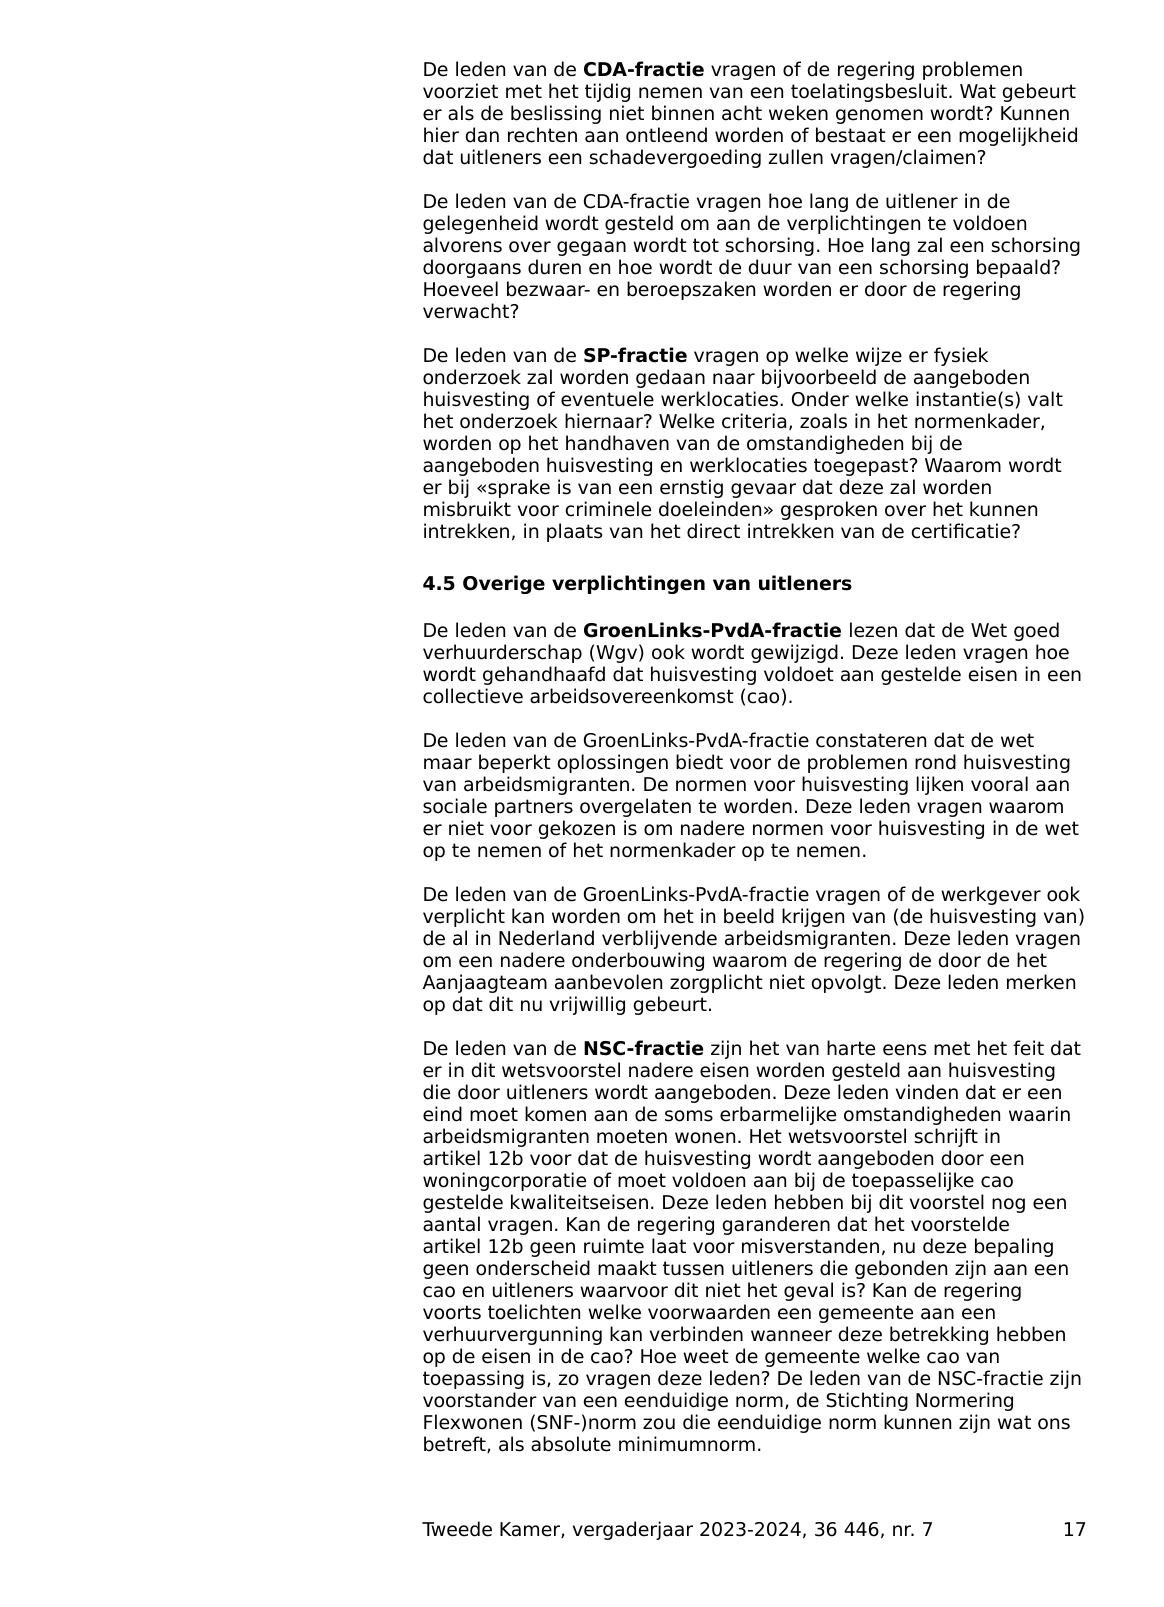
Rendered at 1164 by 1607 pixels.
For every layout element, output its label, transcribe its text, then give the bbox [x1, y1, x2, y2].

text De leden van de GroenLinks-PvdA-fractie lezen dat de Wet goed verhuurderschap (Wgv) ook wordt gewijzigd. Deze leden vragen hoe wordt gehandhaafd dat huisvesting voldoet aan gestelde eisen in een collectieve arbeidsovereenkomst (cao). [422, 620, 1087, 708]
text De leden van de GroenLinks-PvdA-fractie vragen of de werkgever ook verplicht kan worden om het in beeld krijgen van (de huisvesting van) de al in Nederland verblijvende arbeidsmigranten. Deze leden vragen om een nadere onderbouwing waarom de regering de door de het Aanjaagteam aanbevolen zorgplicht niet opvolgt. Deze leden merken op dat dit nu vrijwillig gebeurt. [422, 884, 1087, 1016]
text De leden van de CDA-fractie vragen hoe lang de uitlener in de gelegenheid wordt gesteld om aan de verplichtingen te voldoen alvorens over gegaan wordt tot schorsing. Hoe lang zal een schorsing doorgaans duren en hoe wordt de duur van een schorsing bepaald? Hoeveel bezwaar- en beroepszaken worden er door de regering verwacht? [422, 191, 1087, 323]
subtitle 4.5 Overige verplichtingen van uitleners [422, 573, 1087, 595]
text De leden van de NSC-fractie zijn het van harte eens met het feit dat er in dit wetsvoorstel nadere eisen worden gesteld aan huisvesting die door uitleners wordt aangeboden. Deze leden vinden dat er een eind moet komen aan de soms erbarmelijke omstandigheden waarin arbeidsmigranten moeten wonen. Het wetsvoorstel schrijft in artikel 12b voor dat de huisvesting wordt aangeboden door een woningcorporatie of moet voldoen aan bij de toepasselijke cao gestelde kwaliteitseisen. Deze leden hebben bij dit voorstel nog een aantal vragen. Kan de regering garanderen dat het voorstelde artikel 12b geen ruimte laat voor misverstanden, nu deze bepaling geen onderscheid maakt tussen uitleners die gebonden zijn aan een cao en uitleners waarvoor dit niet het geval is? Kan de regering voorts toelichten welke voorwaarden een gemeente aan een verhuurvergunning kan verbinden wanneer deze betrekking hebben op de eisen in de cao? Hoe weet de gemeente welke cao van toepassing is, zo vragen deze leden? De leden van de NSC-fractie zijn voorstander van een eenduidige norm, de Stichting Normering Flexwonen (SNF-)norm zou die eenduidige norm kunnen zijn wat ons betreft, als absolute minimumnorm. [422, 1038, 1087, 1456]
text De leden van de CDA-fractie vragen of de regering problemen voorziet met het tijdig nemen van een toelatingsbesluit. Wat gebeurt er als de beslissing niet binnen acht weken genomen wordt? Kunnen hier dan rechten aan ontleend worden of bestaat er een mogelijkheid dat uitleners een schadevergoeding zullen vragen/claimen? [422, 59, 1087, 169]
text De leden van de GroenLinks-PvdA-fractie constateren dat de wet maar beperkt oplossingen biedt voor de problemen rond huisvesting van arbeidsmigranten. De normen voor huisvesting lijken vooral aan sociale partners overgelaten te worden. Deze leden vragen waarom er niet voor gekozen is om nadere normen voor huisvesting in de wet op te nemen of het normenkader op te nemen. [422, 730, 1087, 862]
text De leden van de SP-fractie vragen op welke wijze er fysiek onderzoek zal worden gedaan naar bijvoorbeeld de aangeboden huisvesting of eventuele werklocaties. Onder welke instantie(s) valt het onderzoek hiernaar? Welke criteria, zoals in het normenkader, worden op het handhaven van de omstandigheden bij de aangeboden huisvesting en werklocaties toegepast? Waarom wordt er bij «sprake is van een ernstig gevaar dat deze zal worden misbruikt voor criminele doeleinden» gesproken over het kunnen intrekken, in plaats van het direct intrekken van de certificatie? [422, 345, 1087, 543]
